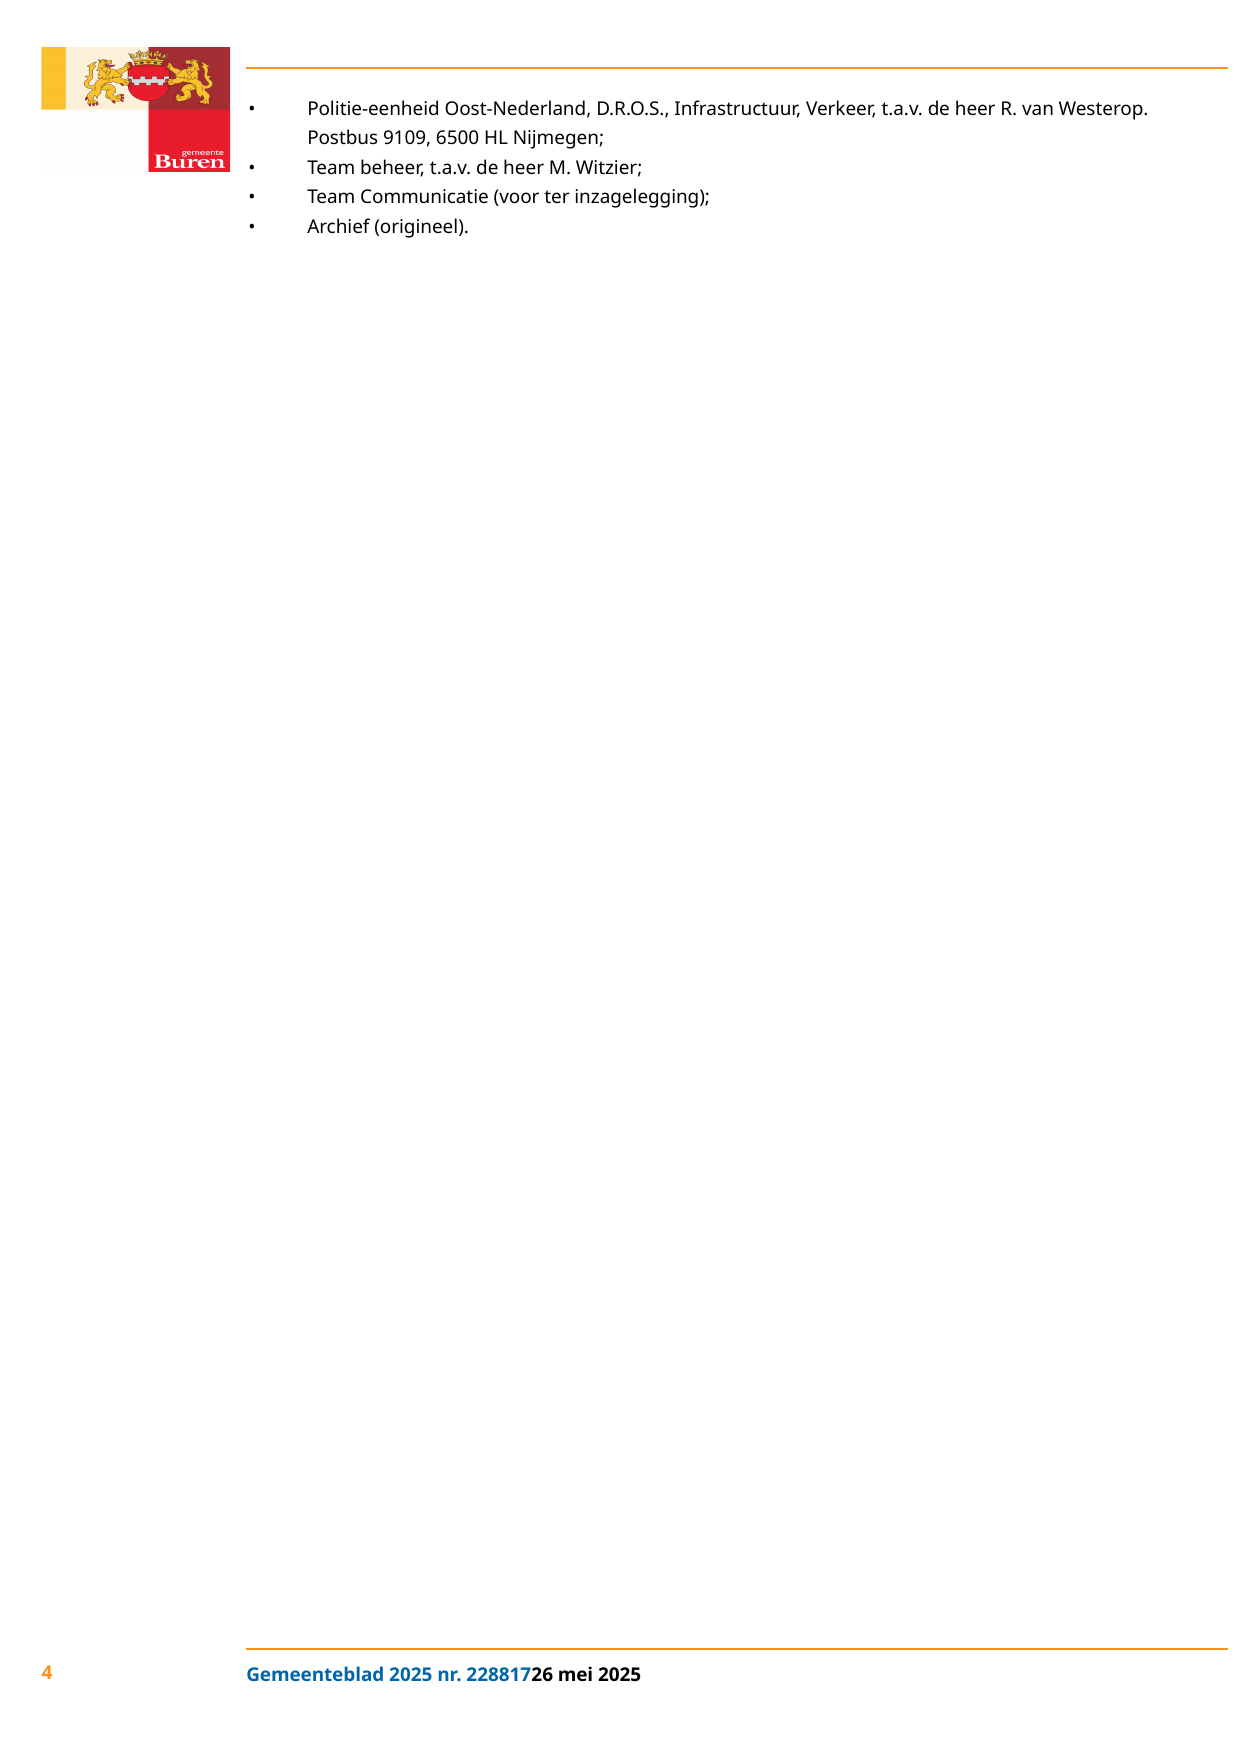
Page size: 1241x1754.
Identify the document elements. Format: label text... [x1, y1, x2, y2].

list Team Communicatie (voor ter inzagelegging); [248, 183, 1152, 209]
list Politie-eenheid Oost-Nederland, D.R.O.S., Infrastructuur, Verkeer, t.a.v. de heer R. van Westerop. Postbus 9109, 6500 HL Nijmegen; [248, 95, 1152, 150]
picture [41, 47, 231, 172]
list Archief (origineel). [248, 213, 1152, 239]
list Team beheer, t.a.v. de heer M. Witzier; [248, 154, 1152, 180]
